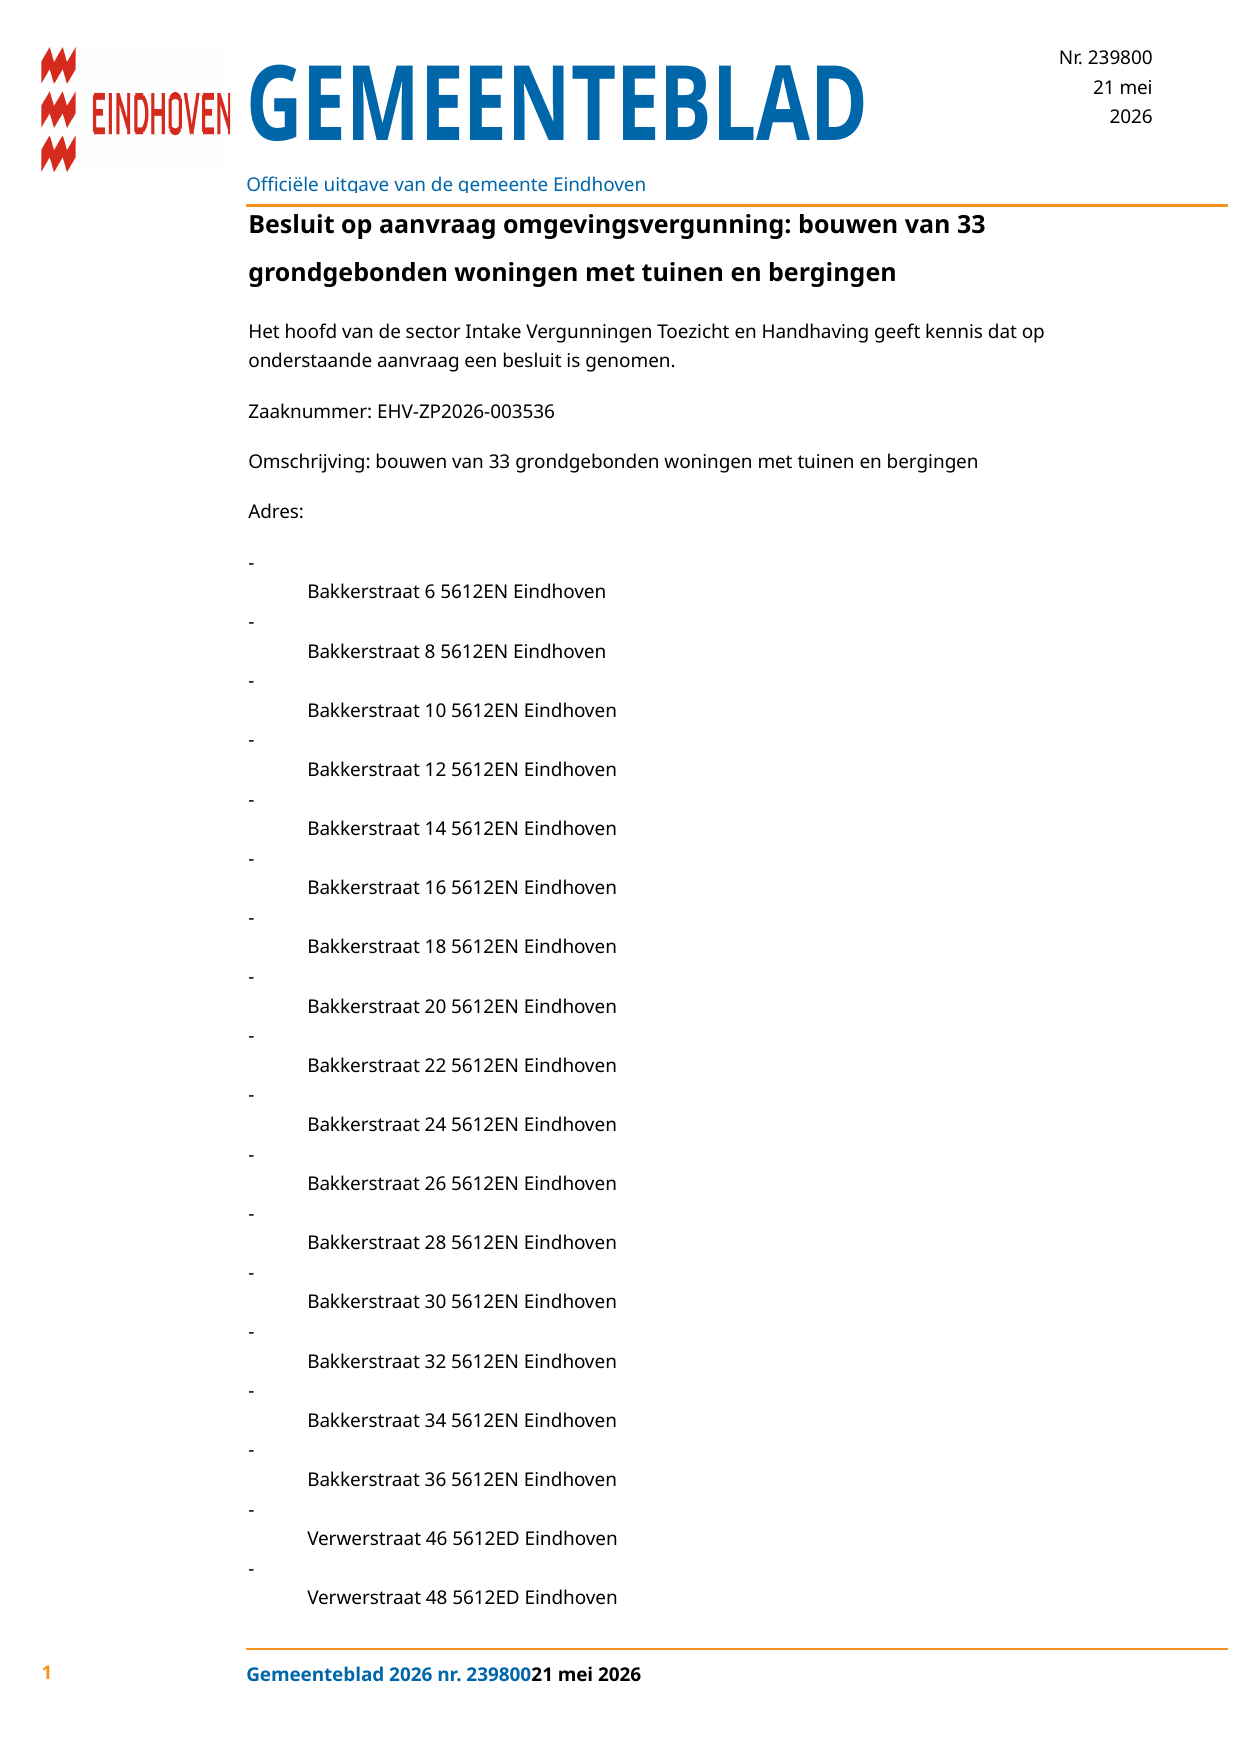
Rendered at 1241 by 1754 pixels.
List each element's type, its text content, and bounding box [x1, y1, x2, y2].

list Bakkerstraat 22 5612EN Eindhoven [248, 1052, 1152, 1078]
list Bakkerstraat 6 5612EN Eindhoven [248, 579, 1152, 604]
list Bakkerstraat 12 5612EN Eindhoven [248, 756, 1152, 782]
list Verwerstraat 46 5612ED Eindhoven [248, 1525, 1152, 1551]
list Bakkerstraat 36 5612EN Eindhoven [248, 1466, 1152, 1492]
list Bakkerstraat 28 5612EN Eindhoven [248, 1229, 1152, 1255]
list Bakkerstraat 14 5612EN Eindhoven [248, 815, 1152, 841]
text Besluit op aanvraag omgevingsvergunning: bouwen van 33 grondgebonden woningen met tuinen en bergingen [248, 207, 1152, 288]
text Zaaknummer: EHV-ZP2026-003536 [248, 398, 1152, 424]
list Bakkerstraat 34 5612EN Eindhoven [248, 1407, 1152, 1433]
list Bakkerstraat 20 5612EN Eindhoven [248, 993, 1152, 1019]
list Bakkerstraat 18 5612EN Eindhoven [248, 934, 1152, 959]
list Bakkerstraat 10 5612EN Eindhoven [248, 697, 1152, 723]
list Bakkerstraat 26 5612EN Eindhoven [248, 1170, 1152, 1196]
list Bakkerstraat 32 5612EN Eindhoven [248, 1348, 1152, 1374]
list Bakkerstraat 24 5612EN Eindhoven [248, 1111, 1152, 1137]
list Bakkerstraat 16 5612EN Eindhoven [248, 874, 1152, 900]
text Adres: [248, 499, 1152, 524]
list Verwerstraat 48 5612ED Eindhoven [248, 1584, 1152, 1610]
list Bakkerstraat 8 5612EN Eindhoven [248, 638, 1152, 664]
picture [41, 47, 231, 172]
text Omschrijving: bouwen van 33 grondgebonden woningen met tuinen en bergingen [248, 448, 1152, 474]
text Het hoofd van de sector Intake Vergunningen Toezicht en Handhaving geeft kennis dat op onderstaande aanvraag een besluit is genomen. [248, 318, 1152, 373]
list Bakkerstraat 30 5612EN Eindhoven [248, 1289, 1152, 1314]
